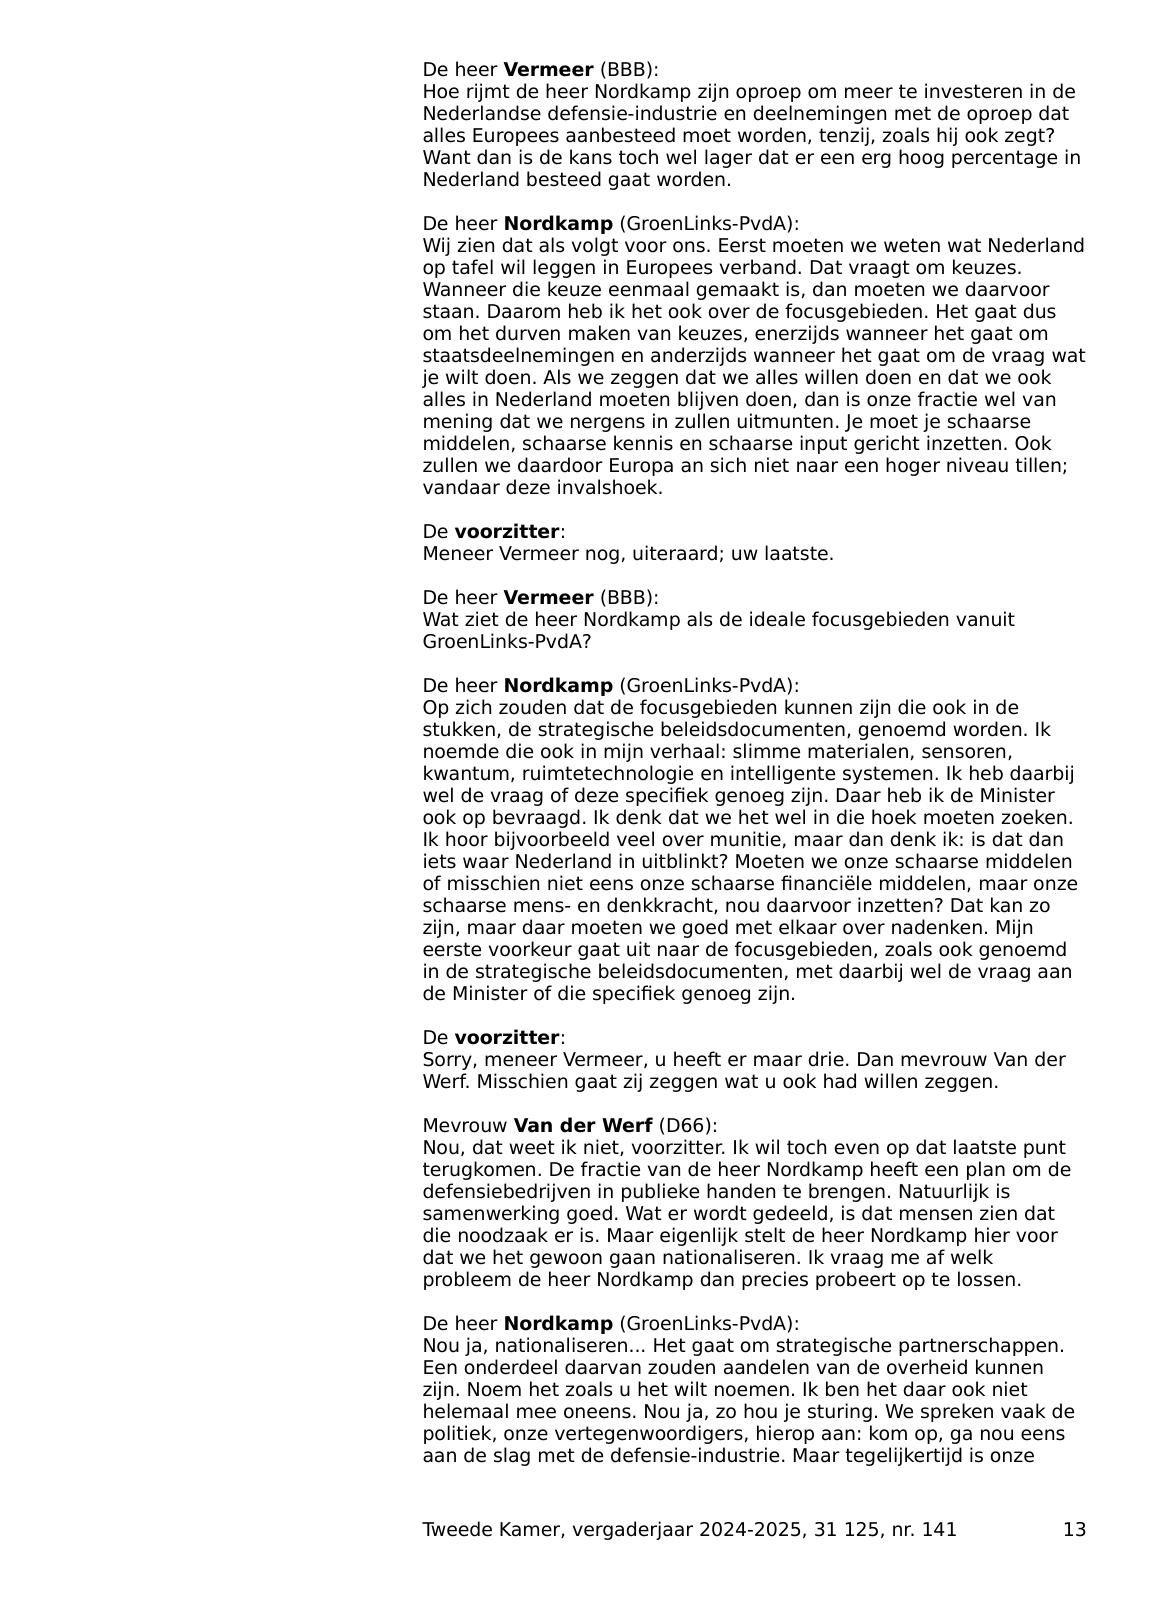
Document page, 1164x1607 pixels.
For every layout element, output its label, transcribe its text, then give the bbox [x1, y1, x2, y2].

text De heer Vermeer (BBB): [422, 587, 1087, 609]
text Wij zien dat als volgt voor ons. Eerst moeten we weten wat Nederland op tafel wil leggen in Europees verband. Dat vraagt om keuzes. Wanneer die keuze eenmaal gemaakt is, dan moeten we daarvoor staan. Daarom heb ik het ook over de focusgebieden. Het gaat dus om het durven maken van keuzes, enerzijds wanneer het gaat om staatsdeelnemingen en anderzijds wanneer het gaat om de vraag wat je wilt doen. Als we zeggen dat we alles willen doen en dat we ook alles in Nederland moeten blijven doen, dan is onze fractie wel van mening dat we nergens in zullen uitmunten. Je moet je schaarse middelen, schaarse kennis en schaarse input gericht inzetten. Ook zullen we daardoor Europa an sich niet naar een hoger niveau tillen; vandaar deze invalshoek. [422, 235, 1087, 499]
text De heer Nordkamp (GroenLinks-PvdA): [422, 675, 1087, 697]
text De heer Nordkamp (GroenLinks-PvdA): [422, 213, 1087, 235]
text Sorry, meneer Vermeer, u heeft er maar drie. Dan mevrouw Van der Werf. Misschien gaat zij zeggen wat u ook had willen zeggen. [422, 1049, 1087, 1093]
text Wat ziet de heer Nordkamp als de ideale focusgebieden vanuit GroenLinks-PvdA? [422, 609, 1087, 653]
text Meneer Vermeer nog, uiteraard; uw laatste. [422, 543, 1087, 565]
text De heer Vermeer (BBB): [422, 59, 1087, 81]
text Op zich zouden dat de focusgebieden kunnen zijn die ook in de stukken, de strategische beleidsdocumenten, genoemd worden. Ik noemde die ook in mijn verhaal: slimme materialen, sensoren, kwantum, ruimtetechnologie en intelligente systemen. Ik heb daarbij wel de vraag of deze specifiek genoeg zijn. Daar heb ik de Minister ook op bevraagd. Ik denk dat we het wel in die hoek moeten zoeken. Ik hoor bijvoorbeeld veel over munitie, maar dan denk ik: is dat dan iets waar Nederland in uitblinkt? Moeten we onze schaarse middelen of misschien niet eens onze schaarse financiële middelen, maar onze schaarse mens- en denkkracht, nou daarvoor inzetten? Dat kan zo zijn, maar daar moeten we goed met elkaar over nadenken. Mijn eerste voorkeur gaat uit naar de focusgebieden, zoals ook genoemd in de strategische beleidsdocumenten, met daarbij wel de vraag aan de Minister of die specifiek genoeg zijn. [422, 697, 1087, 1005]
text De voorzitter: [422, 521, 1087, 543]
text Nou ja, nationaliseren... Het gaat om strategische partnerschappen. Een onderdeel daarvan zouden aandelen van de overheid kunnen zijn. Noem het zoals u het wilt noemen. Ik ben het daar ook niet helemaal mee oneens. Nou ja, zo hou je sturing. We spreken vaak de politiek, onze vertegenwoordigers, hierop aan: kom op, ga nou eens aan de slag met de defensie-industrie. Maar tegelijkertijd is onze [422, 1335, 1087, 1467]
text Hoe rijmt de heer Nordkamp zijn oproep om meer te investeren in de Nederlandse defensie-industrie en deelnemingen met de oproep dat alles Europees aanbesteed moet worden, tenzij, zoals hij ook zegt? Want dan is de kans toch wel lager dat er een erg hoog percentage in Nederland besteed gaat worden. [422, 81, 1087, 191]
text De heer Nordkamp (GroenLinks-PvdA): [422, 1313, 1087, 1335]
text Mevrouw Van der Werf (D66): [422, 1115, 1087, 1137]
text De voorzitter: [422, 1027, 1087, 1049]
text Nou, dat weet ik niet, voorzitter. Ik wil toch even op dat laatste punt terugkomen. De fractie van de heer Nordkamp heeft een plan om de defensiebedrijven in publieke handen te brengen. Natuurlijk is samenwerking goed. Wat er wordt gedeeld, is dat mensen zien dat die noodzaak er is. Maar eigenlijk stelt de heer Nordkamp hier voor dat we het gewoon gaan nationaliseren. Ik vraag me af welk probleem de heer Nordkamp dan precies probeert op te lossen. [422, 1137, 1087, 1291]
